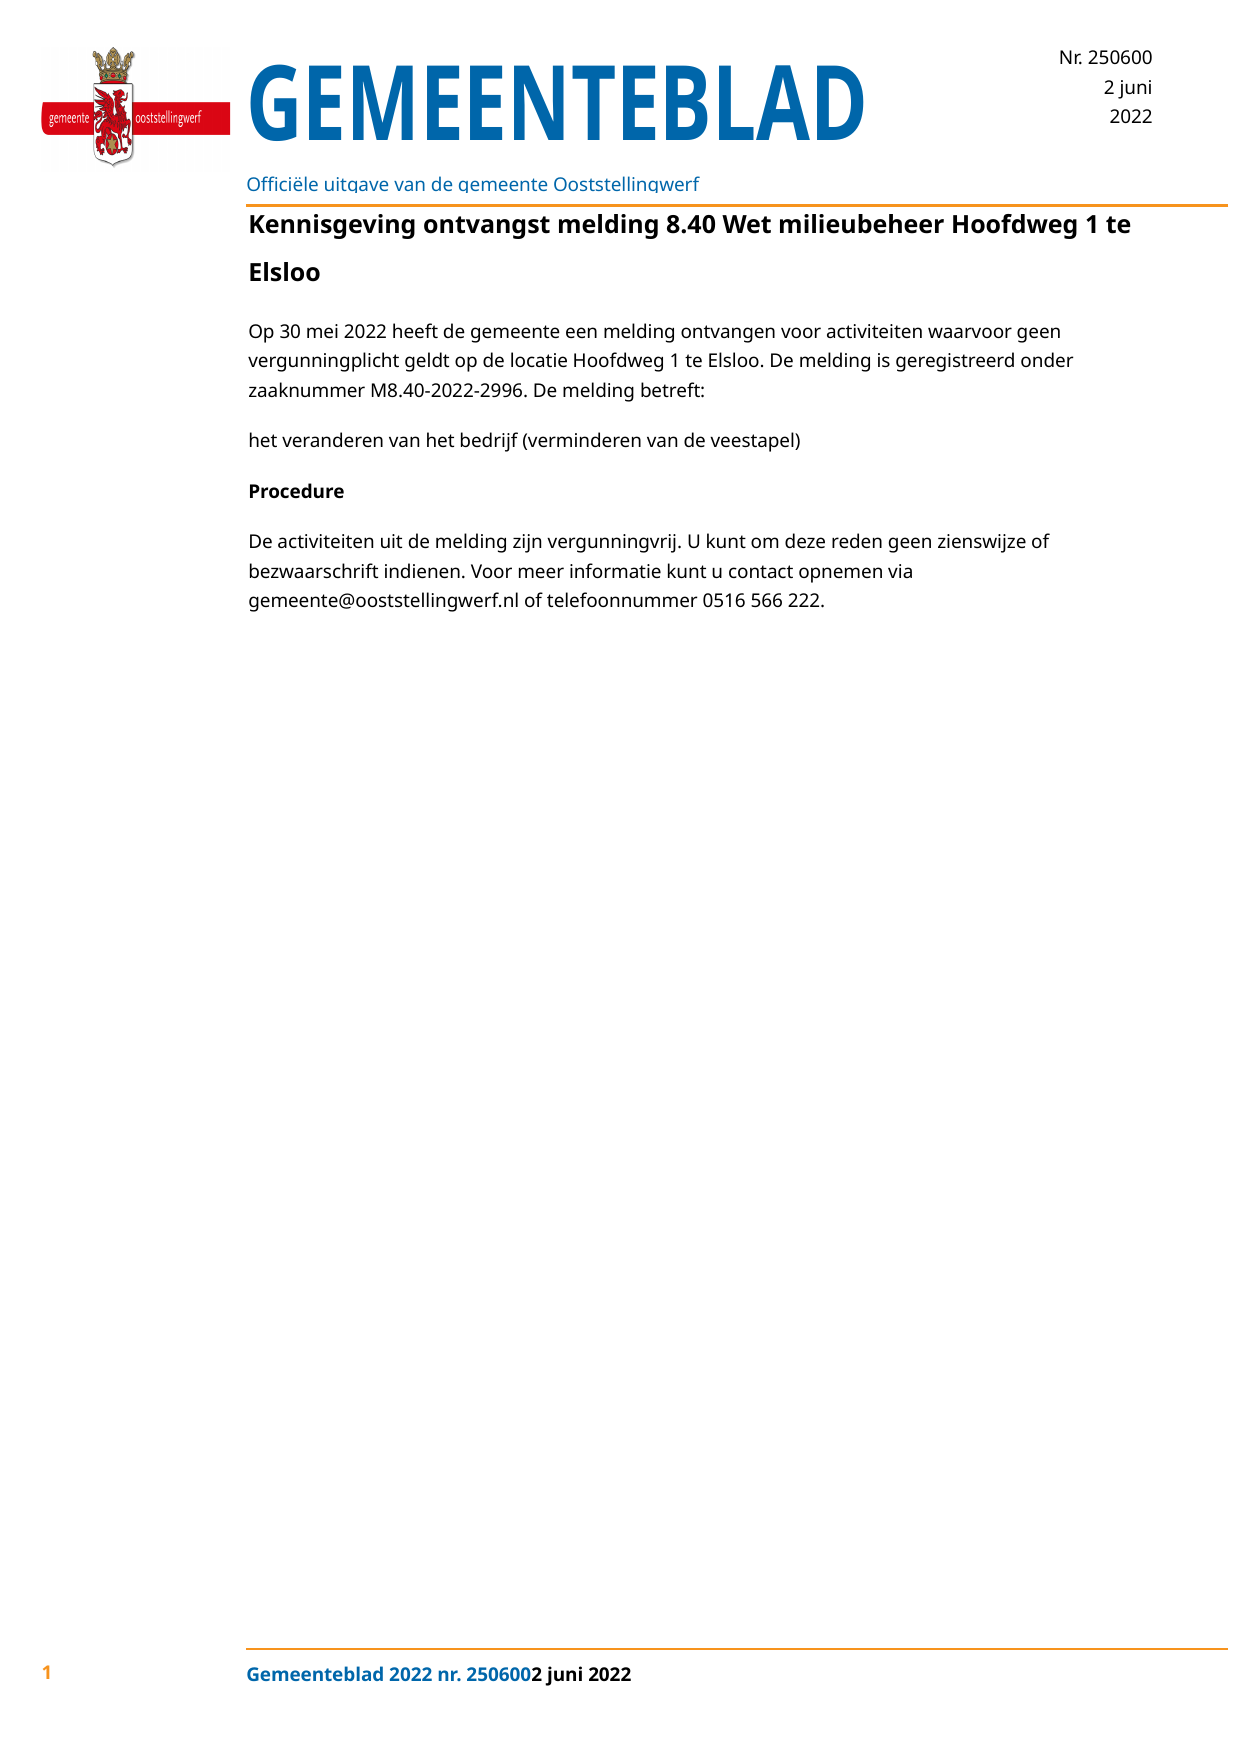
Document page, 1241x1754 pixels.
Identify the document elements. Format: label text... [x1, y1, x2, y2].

text De activiteiten uit de melding zijn vergunningvrij. U kunt om deze reden geen zienswijze of bezwaarschrift indienen. Voor meer informatie kunt u contact opnemen via gemeente@ooststellingwerf.nl of telefoonnummer 0516 566 222. [248, 528, 1152, 613]
text Kennisgeving ontvangst melding 8.40 Wet milieubeheer Hoofdweg 1 te Elsloo [248, 207, 1152, 288]
text Op 30 mei 2022 heeft de gemeente een melding ontvangen voor activiteiten waarvoor geen vergunningplicht geldt op de locatie Hoofdweg 1 te Elsloo. De melding is geregistreerd onder zaaknummer M8.40-2022-2996. De melding betreft: [248, 318, 1152, 403]
text Procedure [248, 478, 1152, 504]
picture [41, 47, 231, 172]
text het veranderen van het bedrijf (verminderen van de veestapel) [248, 427, 1152, 453]
